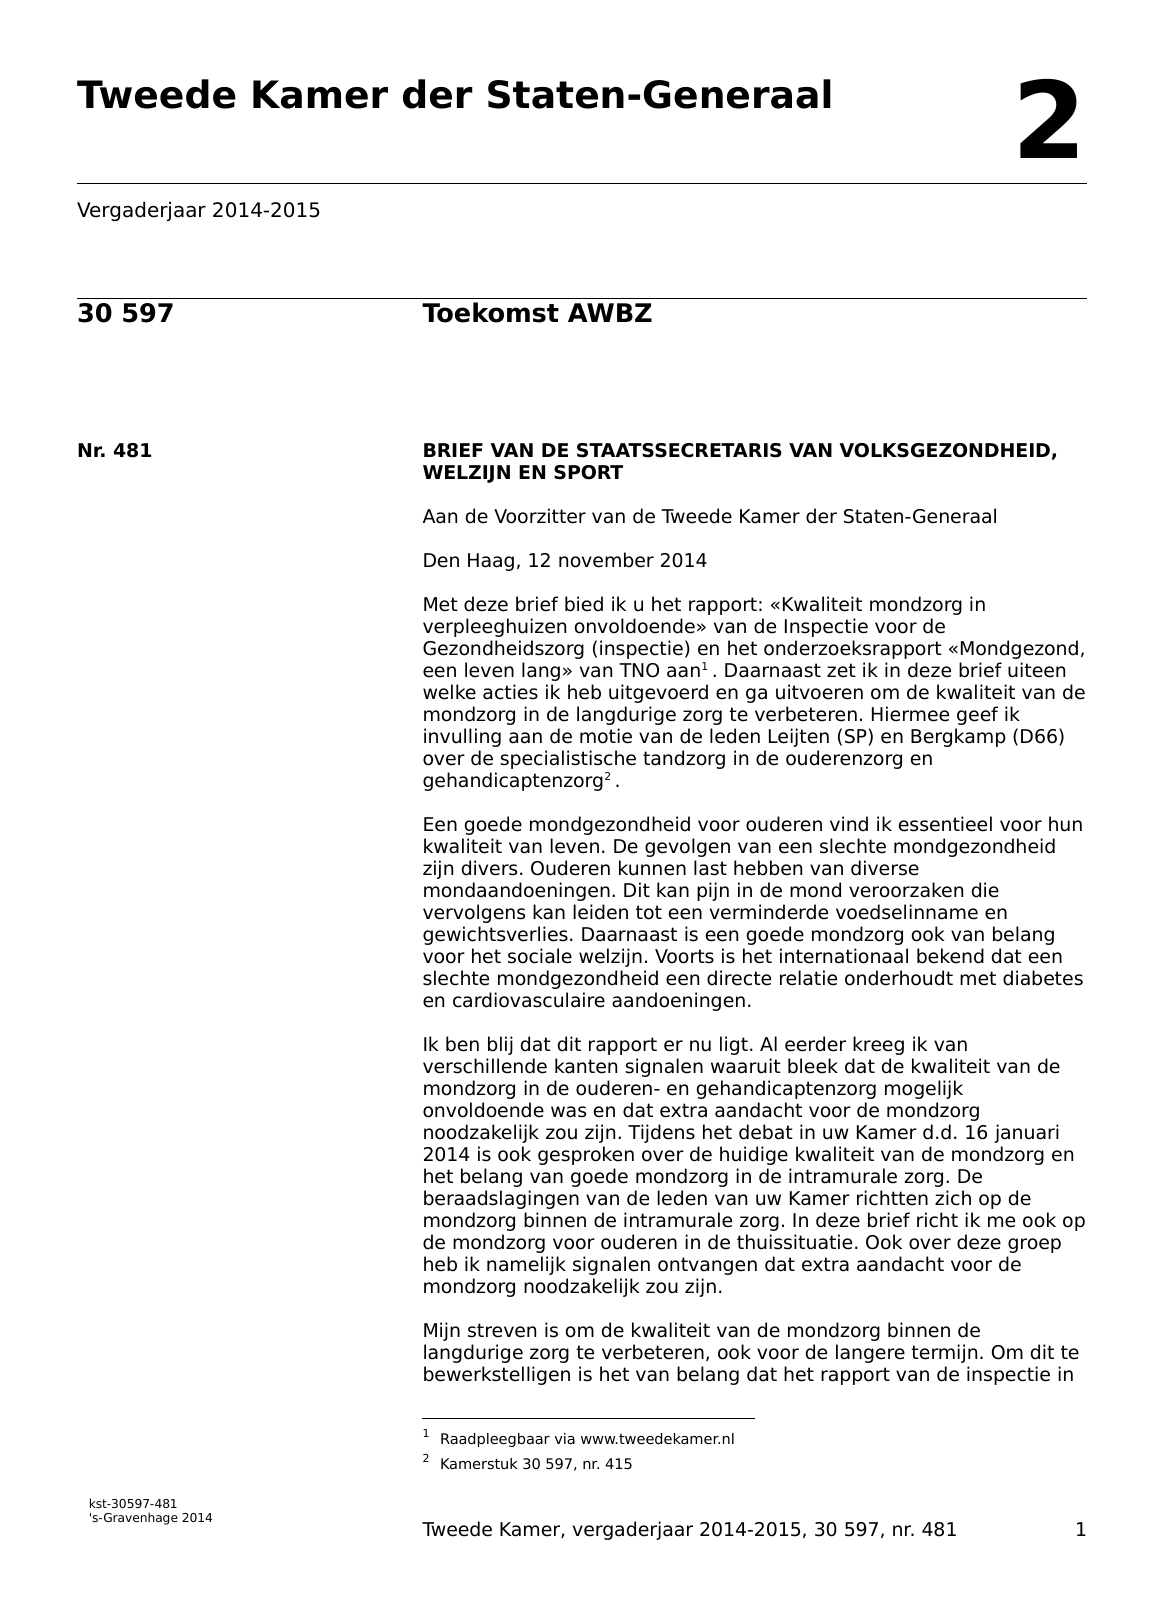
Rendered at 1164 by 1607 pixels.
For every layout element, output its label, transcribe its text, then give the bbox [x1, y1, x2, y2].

subtitle Nr. 481 BRIEF VAN DE STAATSSECRETARIS VAN VOLKSGEZONDHEID, WELZIJN EN SPORT [77, 440, 1087, 484]
text Den Haag, 12 november 2014 [422, 550, 1087, 572]
text Raadpleegbaar via www.tweedekamer.nl [422, 1427, 1087, 1449]
table_header Tweede Kamer der Staten-Generaal [77, 59, 886, 183]
text Mijn streven is om de kwaliteit van de mondzorg binnen de langdurige zorg te verbeteren, ook voor de langere termijn. Om dit te bewerkstelligen is het van belang dat het rapport van de inspectie in [422, 1320, 1087, 1386]
text Aan de Voorzitter van de Tweede Kamer der Staten-Generaal [422, 506, 1087, 528]
text Ik ben blij dat dit rapport er nu ligt. Al eerder kreeg ik van verschillende kanten signalen waaruit bleek dat de kwaliteit van de mondzorg in de ouderen- en gehandicaptenzorg mogelijk onvoldoende was en dat extra aandacht voor de mondzorg noodzakelijk zou zijn. Tijdens het debat in uw Kamer d.d. 16 januari 2014 is ook gesproken over de huidige kwaliteit van de mondzorg en het belang van goede mondzorg in de intramurale zorg. De beraadslagingen van de leden van uw Kamer richtten zich op de mondzorg binnen de intramurale zorg. In deze brief richt ik me ook op de mondzorg voor ouderen in de thuissituatie. Ook over deze groep heb ik namelijk signalen ontvangen dat extra aandacht voor de mondzorg noodzakelijk zou zijn. [422, 1034, 1087, 1298]
text kst-30597-481 [88, 1497, 323, 1511]
text Kamerstuk 30 597, nr. 415 [422, 1452, 1087, 1474]
text Een goede mondgezondheid voor ouderen vind ik essentieel voor hun kwaliteit van leven. De gevolgen van een slechte mondgezondheid zijn divers. Ouderen kunnen last hebben van diverse mondaandoeningen. Dit kan pijn in de mond veroorzaken die vervolgens kan leiden tot een verminderde voedselinname en gewichtsverlies. Daarnaast is een goede mondzorg ook van belang voor het sociale welzijn. Voorts is het internationaal bekend dat een slechte mondgezondheid een directe relatie onderhoudt met diabetes en cardiovasculaire aandoeningen. [422, 814, 1087, 1012]
table_header 2 [886, 59, 1087, 183]
table_cell Vergaderjaar 2014-2015 [77, 184, 1087, 298]
text Met deze brief bied ik u het rapport: «Kwaliteit mondzorg in verpleeghuizen onvoldoende» van de Inspectie voor de Gezondheidszorg (inspectie) en het onderzoeksrapport «Mondgezond, een leven lang» van TNO aan. Daarnaast zet ik in deze brief uiteen welke acties ik heb uitgevoerd en ga uitvoeren om de kwaliteit van de mondzorg in de langdurige zorg te verbeteren. Hiermee geef ik invulling aan de motie van de leden Leijten (SP) en Bergkamp (D66) over de specialistische tandzorg in de ouderenzorg en gehandicaptenzorg. [422, 594, 1087, 792]
subtitle 30 597 Toekomst AWBZ [77, 299, 1087, 329]
text 's-Gravenhage 2014 [88, 1511, 323, 1525]
